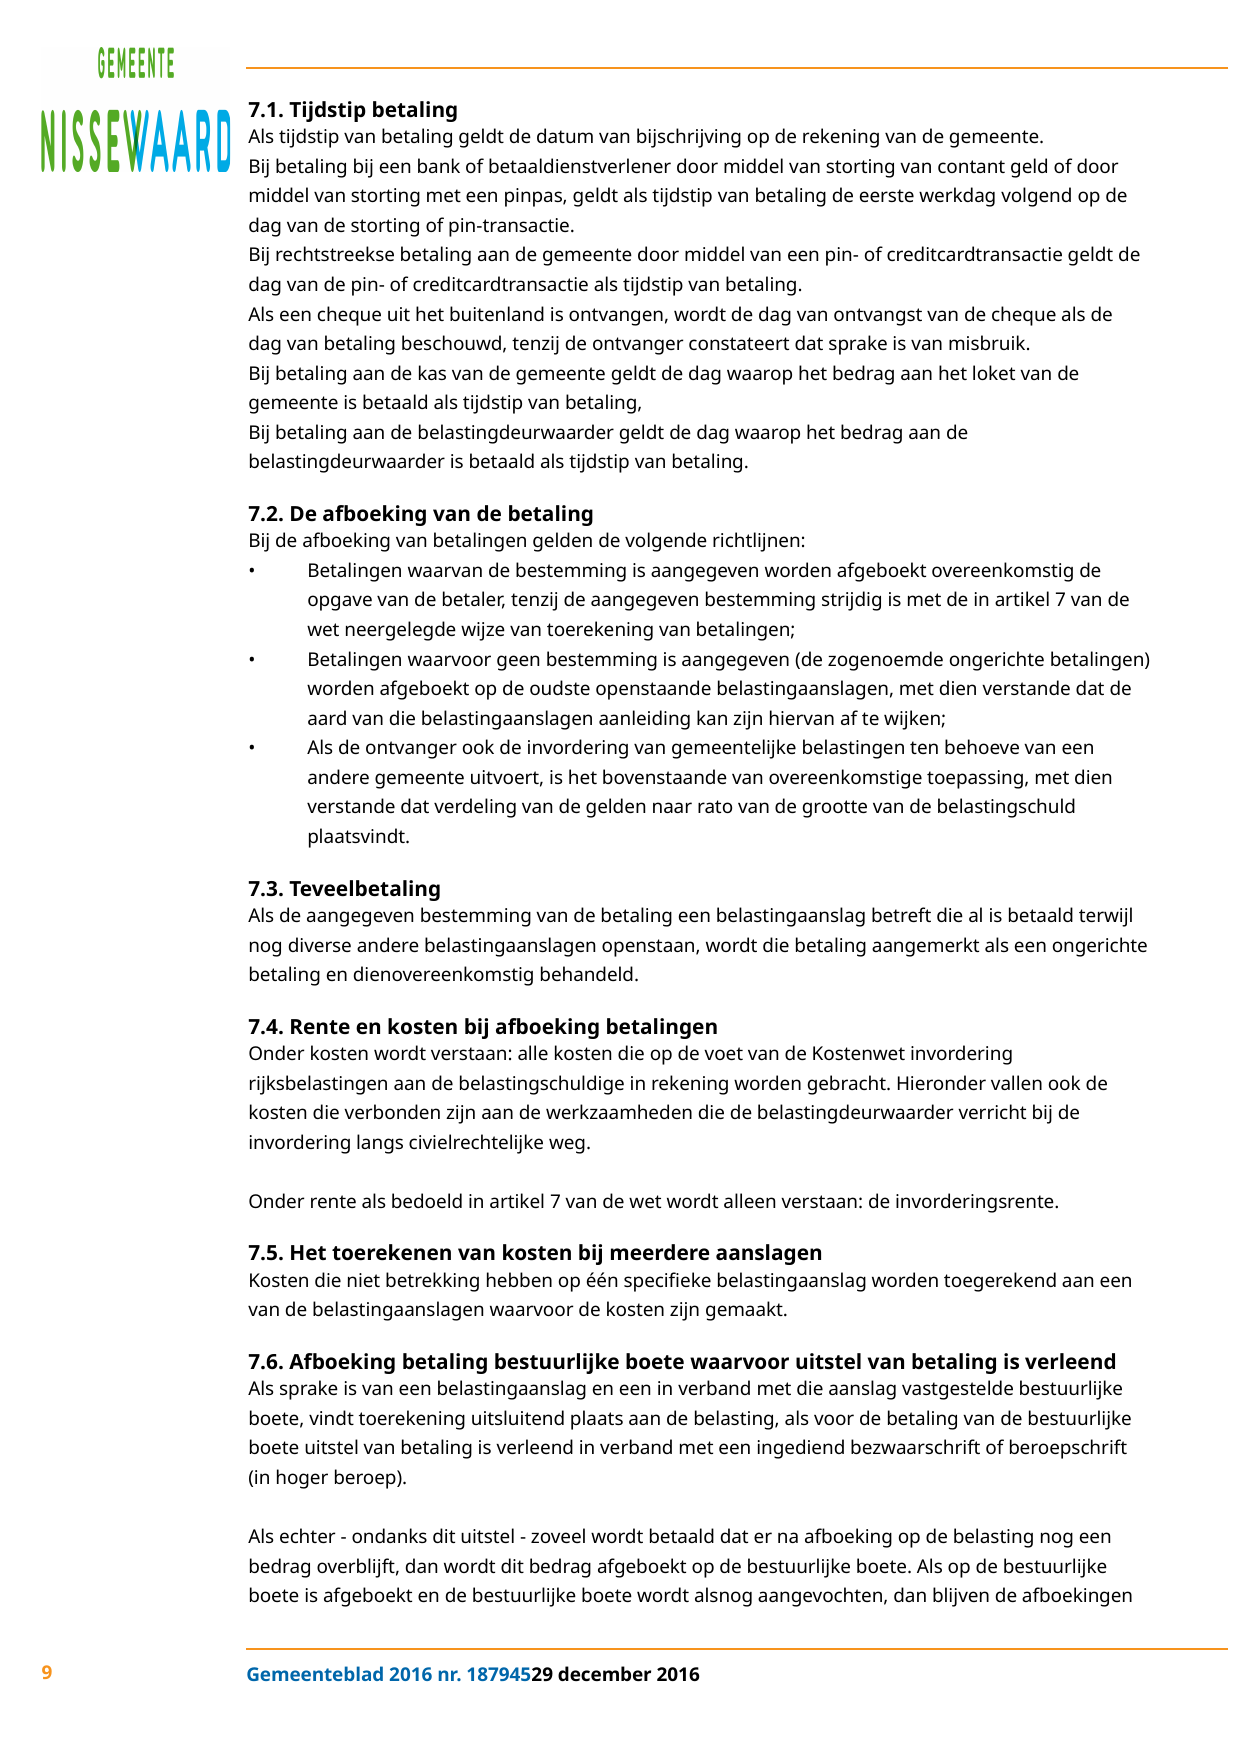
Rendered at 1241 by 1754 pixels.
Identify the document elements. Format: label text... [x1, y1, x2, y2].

picture [222, 122, 227, 160]
text Bij betaling bij een bank of betaaldienstverlener door middel van storting van contant geld of door middel van storting met een pinpas, geldt als tijdstip van betaling de eerste werkdag volgend op de dag van de storting of pin-transactie. [248, 153, 1152, 238]
text 7.4. Rente en kosten bij afboeking betalingen [248, 1012, 1152, 1040]
list Betalingen waarvoor geen bestemming is aangegeven (de zogenoemde ongerichte betalingen) worden afgeboekt op de oudste openstaande belastingaanslagen, met dien verstande dat de aard van die belastingaanslagen aanleiding kan zijn hiervan af te wijken; [248, 646, 1152, 731]
text Als tijdstip van betaling geldt de datum van bijschrijving op de rekening van de gemeente. [248, 123, 1152, 149]
list Betalingen waarvan de bestemming is aangegeven worden afgeboekt overeenkomstig de opgave van de betaler, tenzij de aangegeven bestemming strijdig is met de in artikel 7 van de wet neergelegde wijze van toerekening van betalingen; [248, 557, 1152, 642]
text Als een cheque uit het buitenland is ontvangen, wordt de dag van ontvangst van de cheque als de dag van betaling beschouwd, tenzij de ontvanger constateert dat sprake is van misbruik. [248, 301, 1152, 356]
picture [176, 157, 187, 172]
text Als de aangegeven bestemming van de betaling een belastingaanslag betreft die al is betaald terwijl nog diverse andere belastingaanslagen openstaan, wordt die betaling aangemerkt als een ongerichte betaling en dienovereenkomstig behandeld. [248, 902, 1152, 987]
picture [41, 47, 231, 172]
text Bij de afboeking van betalingen gelden de volgende richtlijnen: [248, 527, 1152, 553]
text 7.5. Het toerekenen van kosten bij meerdere aanslagen [248, 1238, 1152, 1267]
picture [201, 122, 206, 138]
text 7.1. Tijdstip betaling [248, 95, 1152, 123]
text Onder rente als bedoeld in artikel 7 van de wet wordt alleen verstaan: de invorderingsrente. [248, 1188, 1152, 1214]
text Kosten die niet betrekking hebben op één specifieke belastingaanslag worden toegerekend aan een van de belastingaanslagen waarvoor de kosten zijn gemaakt. [248, 1267, 1152, 1322]
text 7.2. De afboeking van de betaling [248, 499, 1152, 527]
text Bij betaling aan de kas van de gemeente geldt de dag waarop het bedrag aan het loket van de gemeente is betaald als tijdstip van betaling, [248, 360, 1152, 415]
text 7.3. Teveelbetaling [248, 874, 1152, 902]
text Bij rechtstreekse betaling aan de gemeente door middel van een pin- of creditcardtransactie geldt de dag van de pin- of creditcardtransactie als tijdstip van betaling. [248, 242, 1152, 297]
picture [154, 157, 165, 172]
list Als de ontvanger ook de invordering van gemeentelijke belastingen ten behoeve van een andere gemeente uitvoert, is het bovenstaande van overeenkomstige toepassing, met dien verstande dat verdeling van de gelden naar rato van de grootte van de belastingschuld plaatsvindt. [248, 734, 1152, 849]
text Bij betaling aan de belastingdeurwaarder geldt de dag waarop het bedrag aan de belastingdeurwaarder is betaald als tijdstip van betaling. [248, 419, 1152, 474]
text Als sprake is van een belastingaanslag en een in verband met die aanslag vastgestelde bestuurlijke boete, vindt toerekening uitsluitend plaats aan de belasting, als voor de betaling van de bestuurlijke boete uitstel van betaling is verleend in verband met een ingediend bezwaarschrift of beroepschrift (in hoger beroep). [248, 1375, 1152, 1490]
text Als echter - ondanks dit uitstel - zoveel wordt betaald dat er na afboeking op de belasting nog een bedrag overblijft, dan wordt dit bedrag afgeboekt op de bestuurlijke boete. Als op de bestuurlijke boete is afgeboekt en de bestuurlijke boete wordt alsnog aangevochten, dan blijven de afboekingen [248, 1523, 1152, 1608]
text 7.6. Afboeking betaling bestuurlijke boete waarvoor uitstel van betaling is verleend [248, 1347, 1152, 1375]
text Onder kosten wordt verstaan: alle kosten die op de voet van de Kostenwet invordering rijksbelastingen aan de belastingschuldige in rekening worden gebracht. Hieronder vallen ook de kosten die verbonden zijn aan de werkzaamheden die de belastingdeurwaarder verricht bij de invordering langs civielrechtelijke weg. [248, 1040, 1152, 1155]
picture [200, 151, 206, 172]
